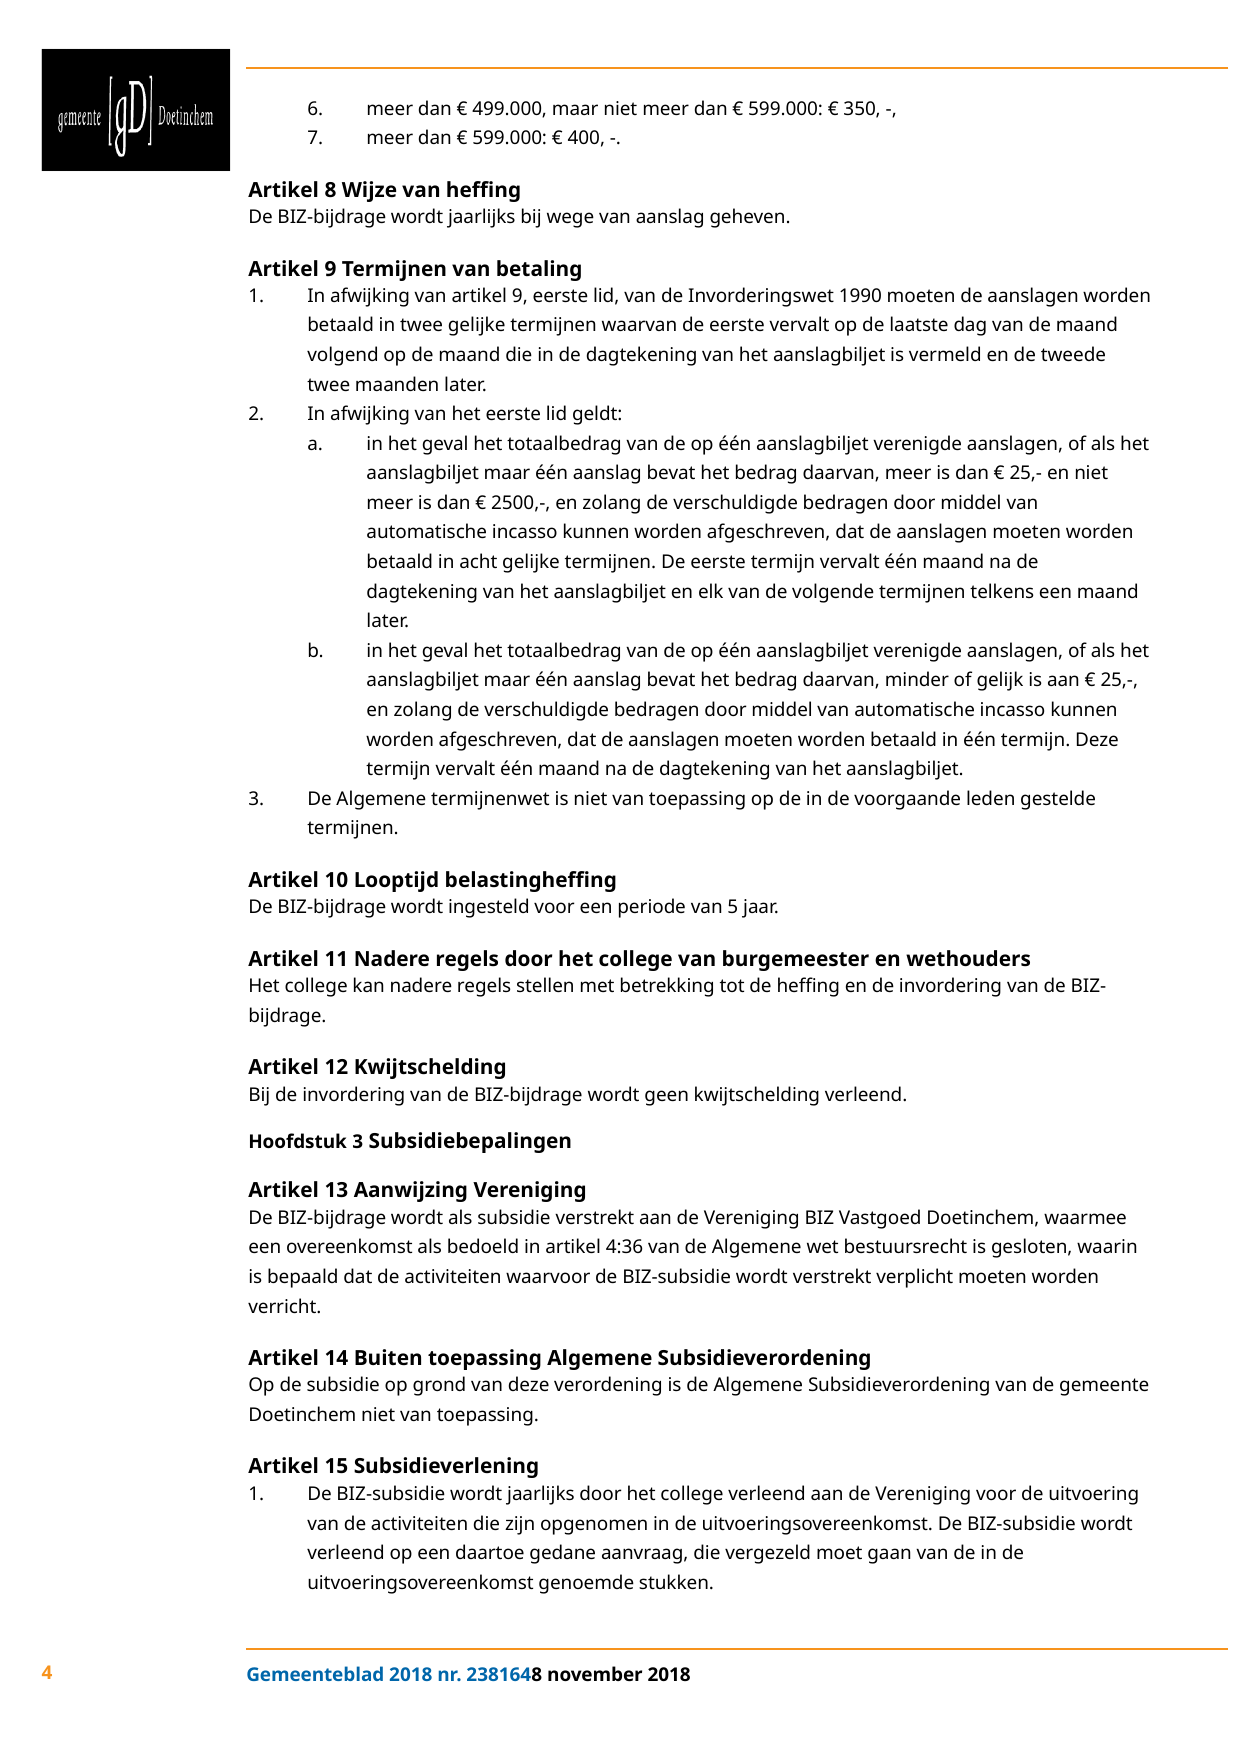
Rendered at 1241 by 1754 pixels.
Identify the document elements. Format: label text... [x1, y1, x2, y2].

text De BIZ-bijdrage wordt als subsidie verstrekt aan de Vereniging BIZ Vastgoed Doetinchem, waarmee een overeenkomst als bedoeld in artikel 4:36 van de Algemene wet bestuursrecht is gesloten, waarin is bepaald dat de activiteiten waarvoor de BIZ-subsidie wordt verstrekt verplicht moeten worden verricht. [248, 1204, 1152, 1318]
text Het college kan nadere regels stellen met betrekking tot de heffing en de invordering van de BIZ-bijdrage. [248, 972, 1152, 1028]
text Artikel 13 Aanwijzing Vereniging [248, 1176, 1152, 1204]
list In afwijking van artikel 9, eerste lid, van de Invorderingswet 1990 moeten de aanslagen worden betaald in twee gelijke termijnen waarvan de eerste vervalt op de laatste dag van de maand volgend op de maand die in de dagtekening van het aanslagbiljet is vermeld en de tweede twee maanden later. [248, 282, 1152, 397]
text De BIZ-bijdrage wordt jaarlijks bij wege van aanslag geheven. [248, 203, 1152, 229]
text Artikel 11 Nadere regels door het college van burgemeester en wethouders [248, 944, 1152, 972]
list meer dan € 599.000: € 400, -. [307, 124, 1152, 150]
text Artikel 9 Termijnen van betaling [248, 254, 1152, 282]
list In afwijking van het eerste lid geldt: [248, 400, 1152, 426]
text Op de subsidie op grond van deze verordening is de Algemene Subsidieverordening van de gemeente Doetinchem niet van toepassing. [248, 1372, 1152, 1427]
text Artikel 8 Wijze van heffing [248, 175, 1152, 203]
text Hoofdstuk 3 Subsidiebepalingen [248, 1126, 1152, 1155]
list De Algemene termijnenwet is niet van toepassing op de in de voorgaande leden gestelde termijnen. [248, 785, 1152, 840]
text Artikel 12 Kwijtschelding [248, 1052, 1152, 1081]
text Artikel 15 Subsidieverlening [248, 1452, 1152, 1480]
list meer dan € 499.000, maar niet meer dan € 599.000: € 350, -, [307, 95, 1152, 121]
list in het geval het totaalbedrag van de op één aanslagbiljet verenigde aanslagen, of als het aanslagbiljet maar één aanslag bevat het bedrag daarvan, meer is dan € 25,- en niet meer is dan € 2500,-, en zolang de verschuldigde bedragen door middel van automatische incasso kunnen worden afgeschreven, dat de aanslagen moeten worden betaald in acht gelijke termijnen. De eerste termijn vervalt één maand na de dagtekening van het aanslagbiljet en elk van de volgende termijnen telkens een maand later. [307, 430, 1152, 633]
picture [41, 47, 231, 172]
list in het geval het totaalbedrag van de op één aanslagbiljet verenigde aanslagen, of als het aanslagbiljet maar één aanslag bevat het bedrag daarvan, minder of gelijk is aan € 25,-, en zolang de verschuldigde bedragen door middel van automatische incasso kunnen worden afgeschreven, dat de aanslagen moeten worden betaald in één termijn. Deze termijn vervalt één maand na de dagtekening van het aanslagbiljet. [307, 637, 1152, 781]
text De BIZ-bijdrage wordt ingesteld voor een periode van 5 jaar. [248, 893, 1152, 919]
list De BIZ-subsidie wordt jaarlijks door het college verleend aan de Vereniging voor de uitvoering van de activiteiten die zijn opgenomen in de uitvoeringsovereenkomst. De BIZ-subsidie wordt verleend op een daartoe gedane aanvraag, die vergezeld moet gaan van de in de uitvoeringsovereenkomst genoemde stukken. [248, 1480, 1152, 1594]
text Artikel 14 Buiten toepassing Algemene Subsidieverordening [248, 1343, 1152, 1372]
text Bij de invordering van de BIZ-bijdrage wordt geen kwijtschelding verleend. [248, 1081, 1152, 1106]
text Artikel 10 Looptijd belastingheffing [248, 865, 1152, 893]
